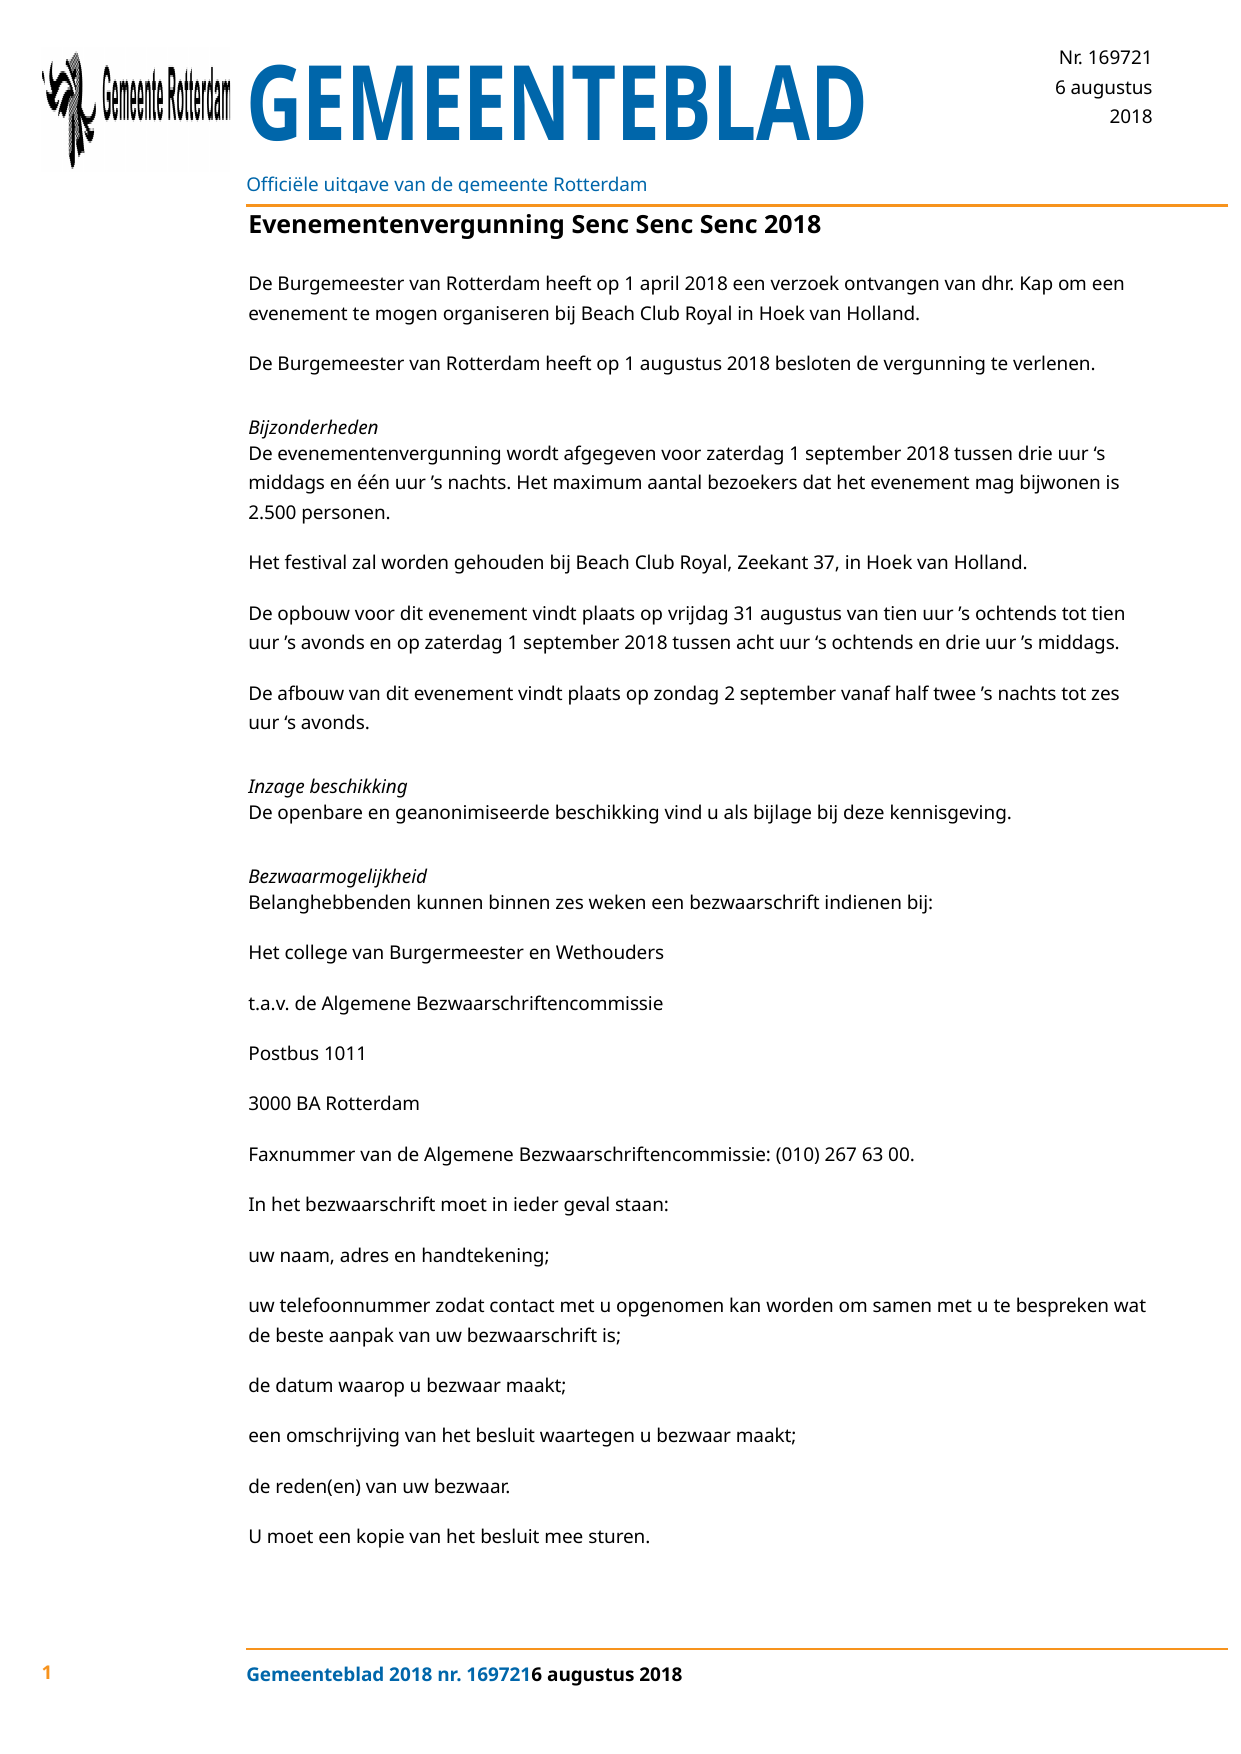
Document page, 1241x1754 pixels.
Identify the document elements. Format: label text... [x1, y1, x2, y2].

text Het festival zal worden gehouden bij Beach Club Royal, Zeekant 37, in Hoek van Holland. [248, 549, 1152, 575]
text Bijzonderheden [248, 414, 1152, 440]
text een omschrijving van het besluit waartegen u bezwaar maakt; [248, 1423, 1152, 1448]
text Het college van Burgermeester en Wethouders [248, 939, 1152, 965]
text Postbus 1011 [248, 1040, 1152, 1066]
text t.a.v. de Algemene Bezwaarschriftencommissie [248, 990, 1152, 1016]
text Evenementenvergunning Senc Senc Senc 2018 [248, 207, 1152, 241]
text U moet een kopie van het besluit mee sturen. [248, 1523, 1152, 1549]
text De opbouw voor dit evenement vindt plaats op vrijdag 31 augustus van tien uur ’s ochtends tot tien uur ’s avonds en op zaterdag 1 september 2018 tussen acht uur ‘s ochtends en drie uur ’s middags. [248, 600, 1152, 655]
text De openbare en geanonimiseerde beschikking vind u als bijlage bij deze kennisgeving. [248, 799, 1152, 825]
text uw telefoonnummer zodat contact met u opgenomen kan worden om samen met u te bespreken wat de beste aanpak van uw bezwaarschrift is; [248, 1292, 1152, 1348]
text De Burgemeester van Rotterdam heeft op 1 april 2018 een verzoek ontvangen van dhr. Kap om een evenement te mogen organiseren bij Beach Club Royal in Hoek van Holland. [248, 270, 1152, 326]
text Inzage beschikking [248, 773, 1152, 799]
text De Burgemeester van Rotterdam heeft op 1 augustus 2018 besloten de vergunning te verlenen. [248, 350, 1152, 376]
text In het bezwaarschrift moet in ieder geval staan: [248, 1191, 1152, 1217]
text de reden(en) van uw bezwaar. [248, 1473, 1152, 1499]
text 3000 BA Rotterdam [248, 1091, 1152, 1116]
text de datum waarop u bezwaar maakt; [248, 1372, 1152, 1398]
picture [41, 47, 231, 172]
text Bezwaarmogelijkheid [248, 863, 1152, 889]
text Belanghebbenden kunnen binnen zes weken een bezwaarschrift indienen bij: [248, 889, 1152, 915]
text De afbouw van dit evenement vindt plaats op zondag 2 september vanaf half twee ’s nachts tot zes uur ‘s avonds. [248, 680, 1152, 735]
text Faxnummer van de Algemene Bezwaarschriftencommissie: (010) 267 63 00. [248, 1141, 1152, 1167]
text De evenementenvergunning wordt afgegeven voor zaterdag 1 september 2018 tussen drie uur ‘s middags en één uur ’s nachts. Het maximum aantal bezoekers dat het evenement mag bijwonen is 2.500 personen. [248, 440, 1152, 525]
text uw naam, adres en handtekening; [248, 1242, 1152, 1268]
